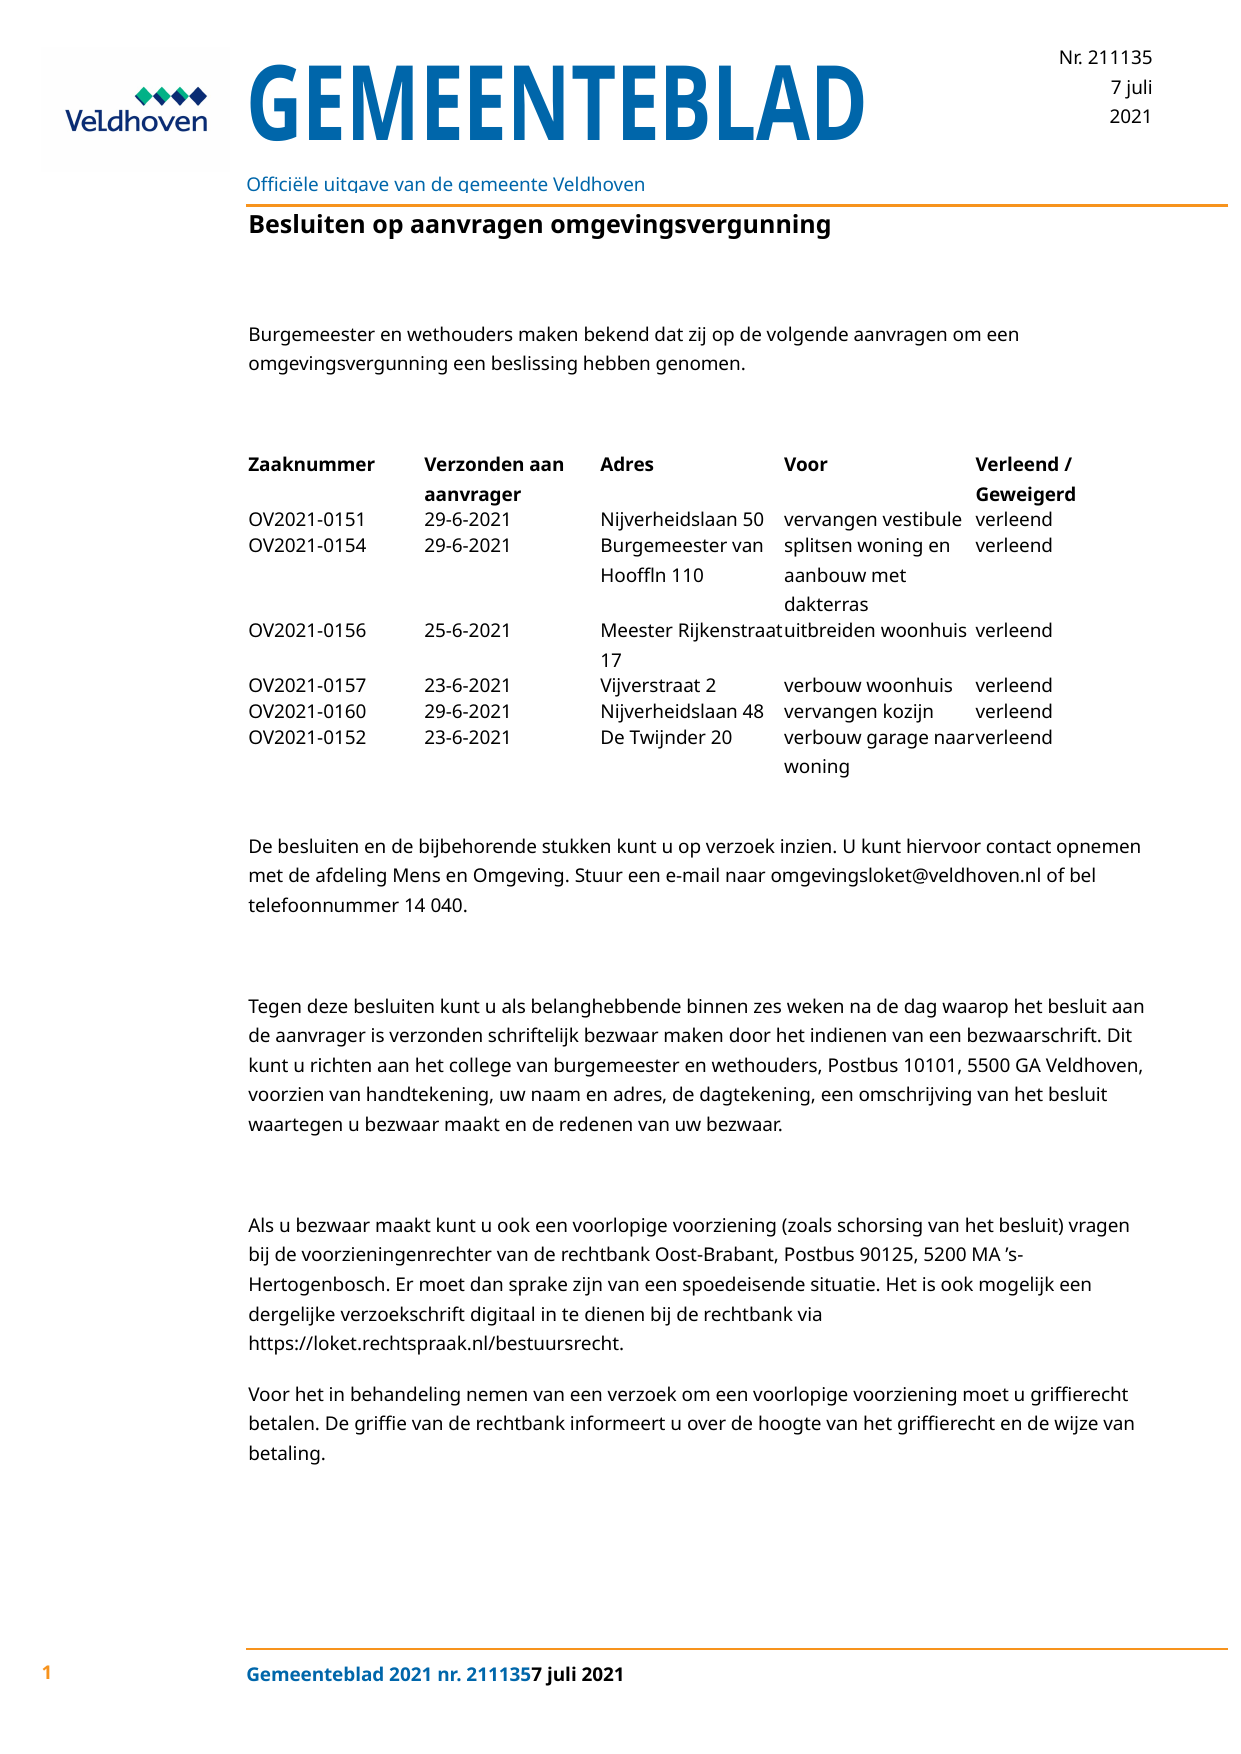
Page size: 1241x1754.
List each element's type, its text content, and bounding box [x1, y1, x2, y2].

table_cell 23-6-2021 [424, 673, 600, 698]
table_header Zaaknummer [248, 451, 424, 507]
table_header Verzonden aan aanvrager [424, 451, 600, 507]
table_header Adres [600, 451, 784, 507]
table_header Verleend / Geweigerd [975, 451, 1152, 507]
text De besluiten en de bijbehorende stukken kunt u op verzoek inzien. U kunt hiervoor contact opnemen met de afdeling Mens en Omgeving. Stuur een e-mail naar omgevingsloket@veldhoven.nl of bel telefoonnummer 14 040. [248, 833, 1152, 918]
table_cell verleend [975, 532, 1152, 617]
table_cell verleend [975, 724, 1152, 779]
table_cell splitsen woning en aanbouw met dakterras [784, 532, 975, 617]
table_cell Nijverheidslaan 50 [600, 507, 784, 532]
table_cell 23-6-2021 [424, 724, 600, 779]
text Besluiten op aanvragen omgevingsvergunning [248, 207, 1152, 241]
table_cell 29-6-2021 [424, 698, 600, 724]
table_cell Burgemeester van Hooffln 110 [600, 532, 784, 617]
table_cell verbouw woonhuis [784, 673, 975, 698]
table_cell OV2021-0156 [248, 617, 424, 672]
table_cell verbouw garage naar woning [784, 724, 975, 779]
text Tegen deze besluiten kunt u als belanghebbende binnen zes weken na de dag waarop het besluit aan de aanvrager is verzonden schriftelijk bezwaar maken door het indienen van een bezwaarschrift. Dit kunt u richten aan het college van burgemeester en wethouders, Postbus 10101, 5500 GA Veldhoven, voorzien van handtekening, uw naam en adres, de dagtekening, een omschrijving van het besluit waartegen u bezwaar maakt en de redenen van uw bezwaar. [248, 993, 1152, 1137]
table_cell OV2021-0154 [248, 532, 424, 617]
text Als u bezwaar maakt kunt u ook een voorlopige voorziening (zoals schorsing van het besluit) vragen bij de voorzieningenrechter van de rechtbank Oost-Brabant, Postbus 90125, 5200 MA ’s-Hertogenbosch. Er moet dan sprake zijn van een spoedeisende situatie. Het is ook mogelijk een dergelijke verzoekschrift digitaal in te dienen bij de rechtbank via https://loket.rechtspraak.nl/bestuursrecht. [248, 1212, 1152, 1356]
table_cell 29-6-2021 [424, 507, 600, 532]
table_cell verleend [975, 507, 1152, 532]
table_header Voor [784, 451, 975, 507]
table_cell Vijverstraat 2 [600, 673, 784, 698]
table_cell Nijverheidslaan 48 [600, 698, 784, 724]
table_cell 25-6-2021 [424, 617, 600, 672]
table_cell OV2021-0160 [248, 698, 424, 724]
table_cell Meester Rijkenstraat 17 [600, 617, 784, 672]
text Burgemeester en wethouders maken bekend dat zij op de volgende aanvragen om een omgevingsvergunning een beslissing hebben genomen. [248, 321, 1152, 376]
table_cell vervangen vestibule [784, 507, 975, 532]
table_cell uitbreiden woonhuis [784, 617, 975, 672]
table_cell verleend [975, 617, 1152, 672]
text Voor het in behandeling nemen van een verzoek om een voorlopige voorziening moet u griffierecht betalen. De griffie van de rechtbank informeert u over de hoogte van het griffierecht en de wijze van betaling. [248, 1381, 1152, 1466]
table_cell verleend [975, 673, 1152, 698]
table_cell De Twijnder 20 [600, 724, 784, 779]
table_cell OV2021-0157 [248, 673, 424, 698]
table_cell OV2021-0151 [248, 507, 424, 532]
table_cell verleend [975, 698, 1152, 724]
table_cell 29-6-2021 [424, 532, 600, 617]
table_cell OV2021-0152 [248, 724, 424, 779]
table_cell vervangen kozijn [784, 698, 975, 724]
picture [41, 47, 231, 172]
